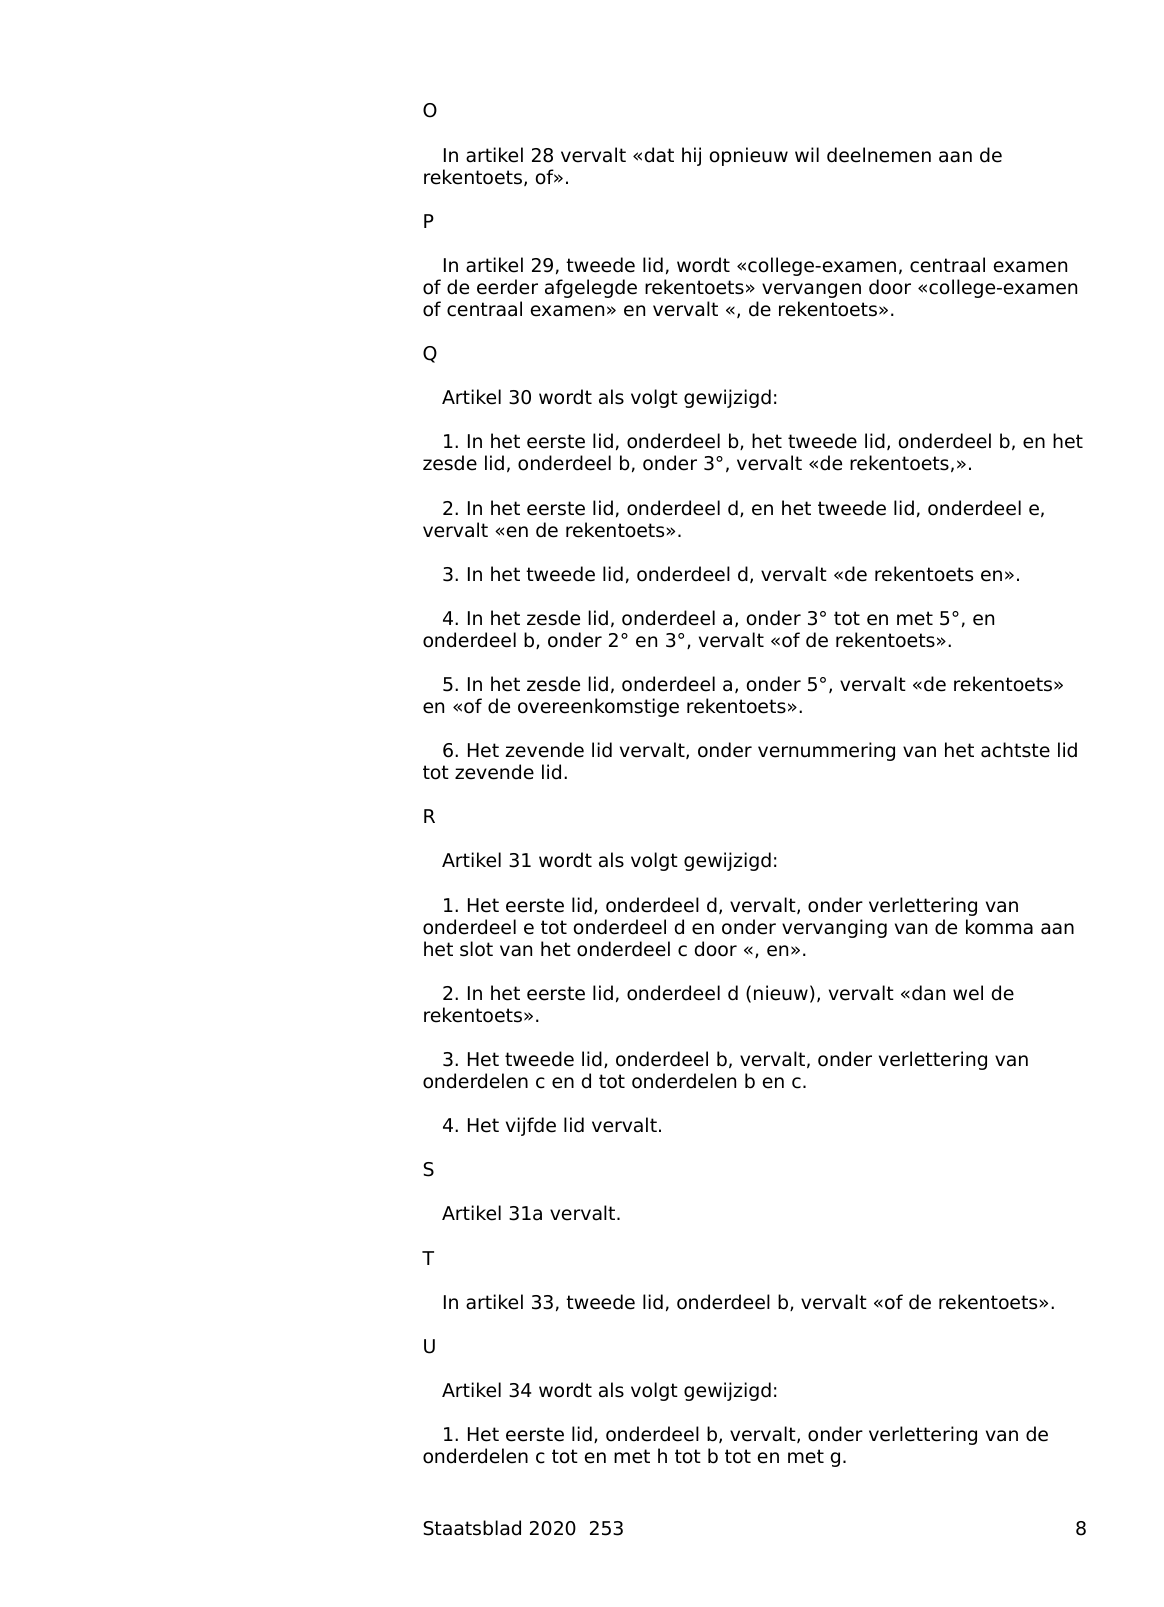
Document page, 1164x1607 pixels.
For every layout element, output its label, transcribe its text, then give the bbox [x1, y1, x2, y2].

text S [422, 1159, 1087, 1181]
text 4. Het vijfde lid vervalt. [422, 1115, 1087, 1137]
text In artikel 29, tweede lid, wordt «college-examen, centraal examen of de eerder afgelegde rekentoets» vervangen door «college-examen of centraal examen» en vervalt «, de rekentoets». [422, 255, 1087, 321]
text 1. In het eerste lid, onderdeel b, het tweede lid, onderdeel b, en het zesde lid, onderdeel b, onder 3°, vervalt «de rekentoets,». [422, 431, 1087, 475]
text Artikel 31a vervalt. [422, 1203, 1087, 1225]
text Artikel 34 wordt als volgt gewijzigd: [422, 1380, 1087, 1402]
text 3. Het tweede lid, onderdeel b, vervalt, onder verlettering van onderdelen c en d tot onderdelen b en c. [422, 1049, 1087, 1093]
text Artikel 31 wordt als volgt gewijzigd: [422, 850, 1087, 872]
text R [422, 806, 1087, 828]
text 6. Het zevende lid vervalt, onder vernummering van het achtste lid tot zevende lid. [422, 740, 1087, 784]
text 1. Het eerste lid, onderdeel d, vervalt, onder verlettering van onderdeel e tot onderdeel d en onder vervanging van de komma aan het slot van het onderdeel c door «, en». [422, 894, 1087, 961]
text P [422, 211, 1087, 233]
text T [422, 1247, 1087, 1269]
text 4. In het zesde lid, onderdeel a, onder 3° tot en met 5°, en onderdeel b, onder 2° en 3°, vervalt «of de rekentoets». [422, 608, 1087, 652]
text 5. In het zesde lid, onderdeel a, onder 5°, vervalt «de rekentoets» en «of de overeenkomstige rekentoets». [422, 674, 1087, 718]
text 2. In het eerste lid, onderdeel d (nieuw), vervalt «dan wel de rekentoets». [422, 983, 1087, 1027]
text Artikel 30 wordt als volgt gewijzigd: [422, 387, 1087, 409]
text 1. Het eerste lid, onderdeel b, vervalt, onder verlettering van de onderdelen c tot en met h tot b tot en met g. [422, 1424, 1087, 1468]
text In artikel 28 vervalt «dat hij opnieuw wil deelnemen aan de rekentoets, of». [422, 144, 1087, 188]
text In artikel 33, tweede lid, onderdeel b, vervalt «of de rekentoets». [422, 1292, 1087, 1314]
text 3. In het tweede lid, onderdeel d, vervalt «de rekentoets en». [422, 564, 1087, 586]
text 2. In het eerste lid, onderdeel d, en het tweede lid, onderdeel e, vervalt «en de rekentoets». [422, 497, 1087, 541]
text U [422, 1336, 1087, 1358]
text Q [422, 343, 1087, 365]
text O [422, 100, 1087, 122]
